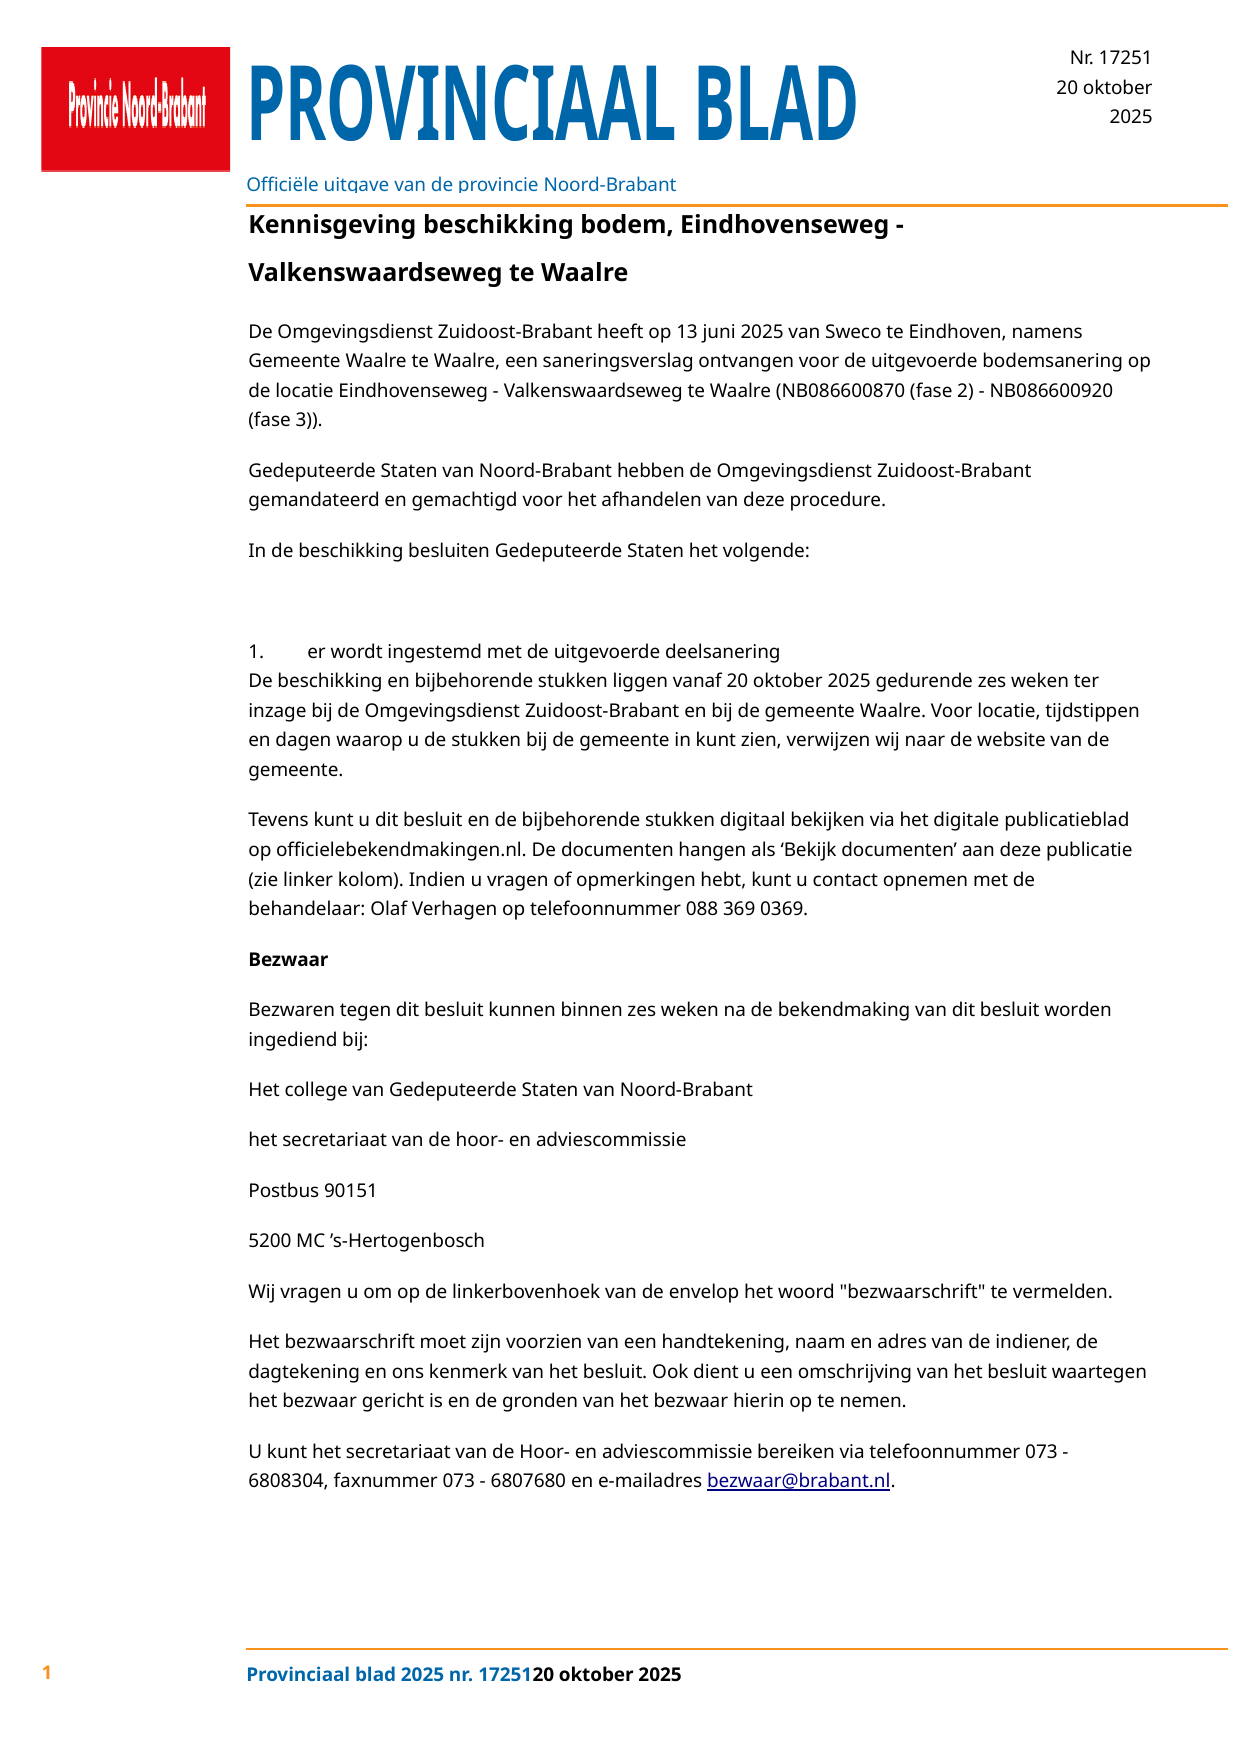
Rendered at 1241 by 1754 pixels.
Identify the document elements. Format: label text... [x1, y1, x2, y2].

text Tevens kunt u dit besluit en de bijbehorende stukken digitaal bekijken via het digitale publicatieblad op officielebekendmakingen.nl. De documenten hangen als ‘Bekijk documenten’ aan deze publicatie (zie linker kolom). Indien u vragen of opmerkingen hebt, kunt u contact opnemen met de behandelaar: Olaf Verhagen op telefoonnummer 088 369 0369. [248, 807, 1152, 921]
text Postbus 90151 [248, 1177, 1152, 1203]
text Wij vragen u om op de linkerbovenhoek van de envelop het woord "bezwaarschrift" te vermelden. [248, 1278, 1152, 1304]
text het secretariaat van de hoor- en adviescommissie [248, 1127, 1152, 1152]
text Het bezwaarschrift moet zijn voorzien van een handtekening, naam en adres van de indiener, de dagtekening en ons kenmerk van het besluit. Ook dient u een omschrijving van het besluit waartegen het bezwaar gericht is en de gronden van het bezwaar hierin op te nemen. [248, 1328, 1152, 1413]
text 5200 MC ’s-Hertogenbosch [248, 1227, 1152, 1253]
text Bezwaar [248, 946, 1152, 972]
picture [41, 47, 231, 172]
text Gedeputeerde Staten van Noord-Brabant hebben de Omgevingsdienst Zuidoost-Brabant gemandateerd en gemachtigd voor het afhandelen van deze procedure. [248, 457, 1152, 512]
text Bezwaren tegen dit besluit kunnen binnen zes weken na de bekendmaking van dit besluit worden ingediend bij: [248, 996, 1152, 1052]
text De beschikking en bijbehorende stukken liggen vanaf 20 oktober 2025 gedurende zes weken ter inzage bij de Omgevingsdienst Zuidoost-Brabant en bij de gemeente Waalre. Voor locatie, tijdstippen en dagen waarop u de stukken bij de gemeente in kunt zien, verwijzen wij naar de website van de gemeente. [248, 667, 1152, 782]
text De Omgevingsdienst Zuidoost-Brabant heeft op 13 juni 2025 van Sweco te Eindhoven, namens Gemeente Waalre te Waalre, een saneringsverslag ontvangen voor de uitgevoerde bodemsanering op de locatie Eindhovenseweg - Valkenswaardseweg te Waalre (NB086600870 (fase 2) - NB086600920 (fase 3)). [248, 318, 1152, 432]
text Kennisgeving beschikking bodem, Eindhovenseweg - Valkenswaardseweg te Waalre [248, 207, 1152, 288]
list er wordt ingestemd met de uitgevoerde deelsanering [248, 638, 1152, 664]
text U kunt het secretariaat van de Hoor- en adviescommissie bereiken via telefoonnummer 073 - 6808304, faxnummer 073 - 6807680 en e-mailadres bezwaar@brabant.nl. [248, 1438, 1152, 1493]
text In de beschikking besluiten Gedeputeerde Staten het volgende: [248, 537, 1152, 563]
text Het college van Gedeputeerde Staten van Noord-Brabant [248, 1076, 1152, 1102]
